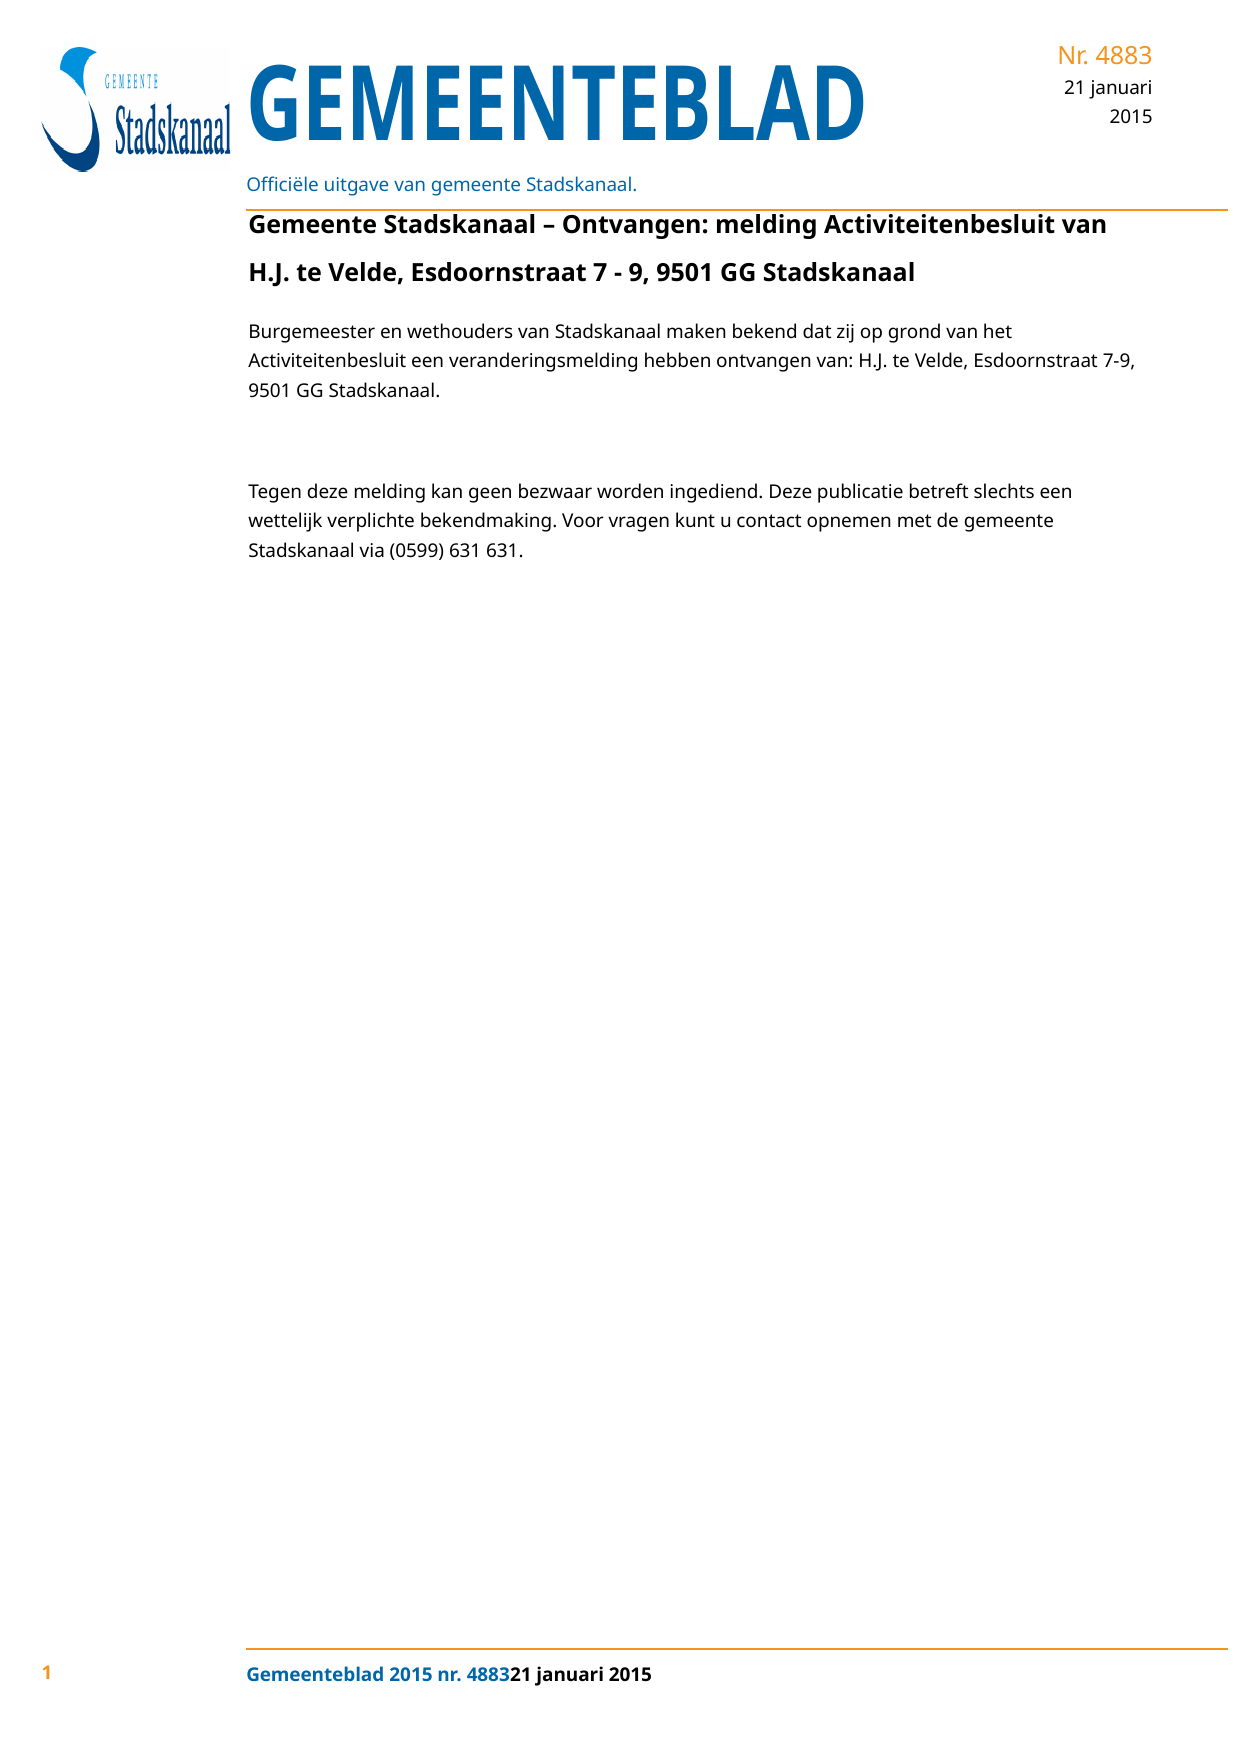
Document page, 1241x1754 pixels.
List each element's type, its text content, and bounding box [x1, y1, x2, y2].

text Tegen deze melding kan geen bezwaar worden ingediend. Deze publicatie betreft slechts een wettelijk verplichte bekendmaking. Voor vragen kunt u contact opnemen met de gemeente Stadskanaal via (0599) 631 631. [248, 478, 1152, 563]
text Burgemeester en wethouders van Stadskanaal maken bekend dat zij op grond van het Activiteitenbesluit een veranderingsmelding hebben ontvangen van: H.J. te Velde, Esdoornstraat 7-9, 9501 GG Stadskanaal. [248, 318, 1152, 403]
picture [41, 47, 231, 172]
text Gemeente Stadskanaal – Ontvangen: melding Activiteitenbesluit van H.J. te Velde, Esdoornstraat 7 - 9, 9501 GG Stadskanaal [248, 211, 1152, 288]
